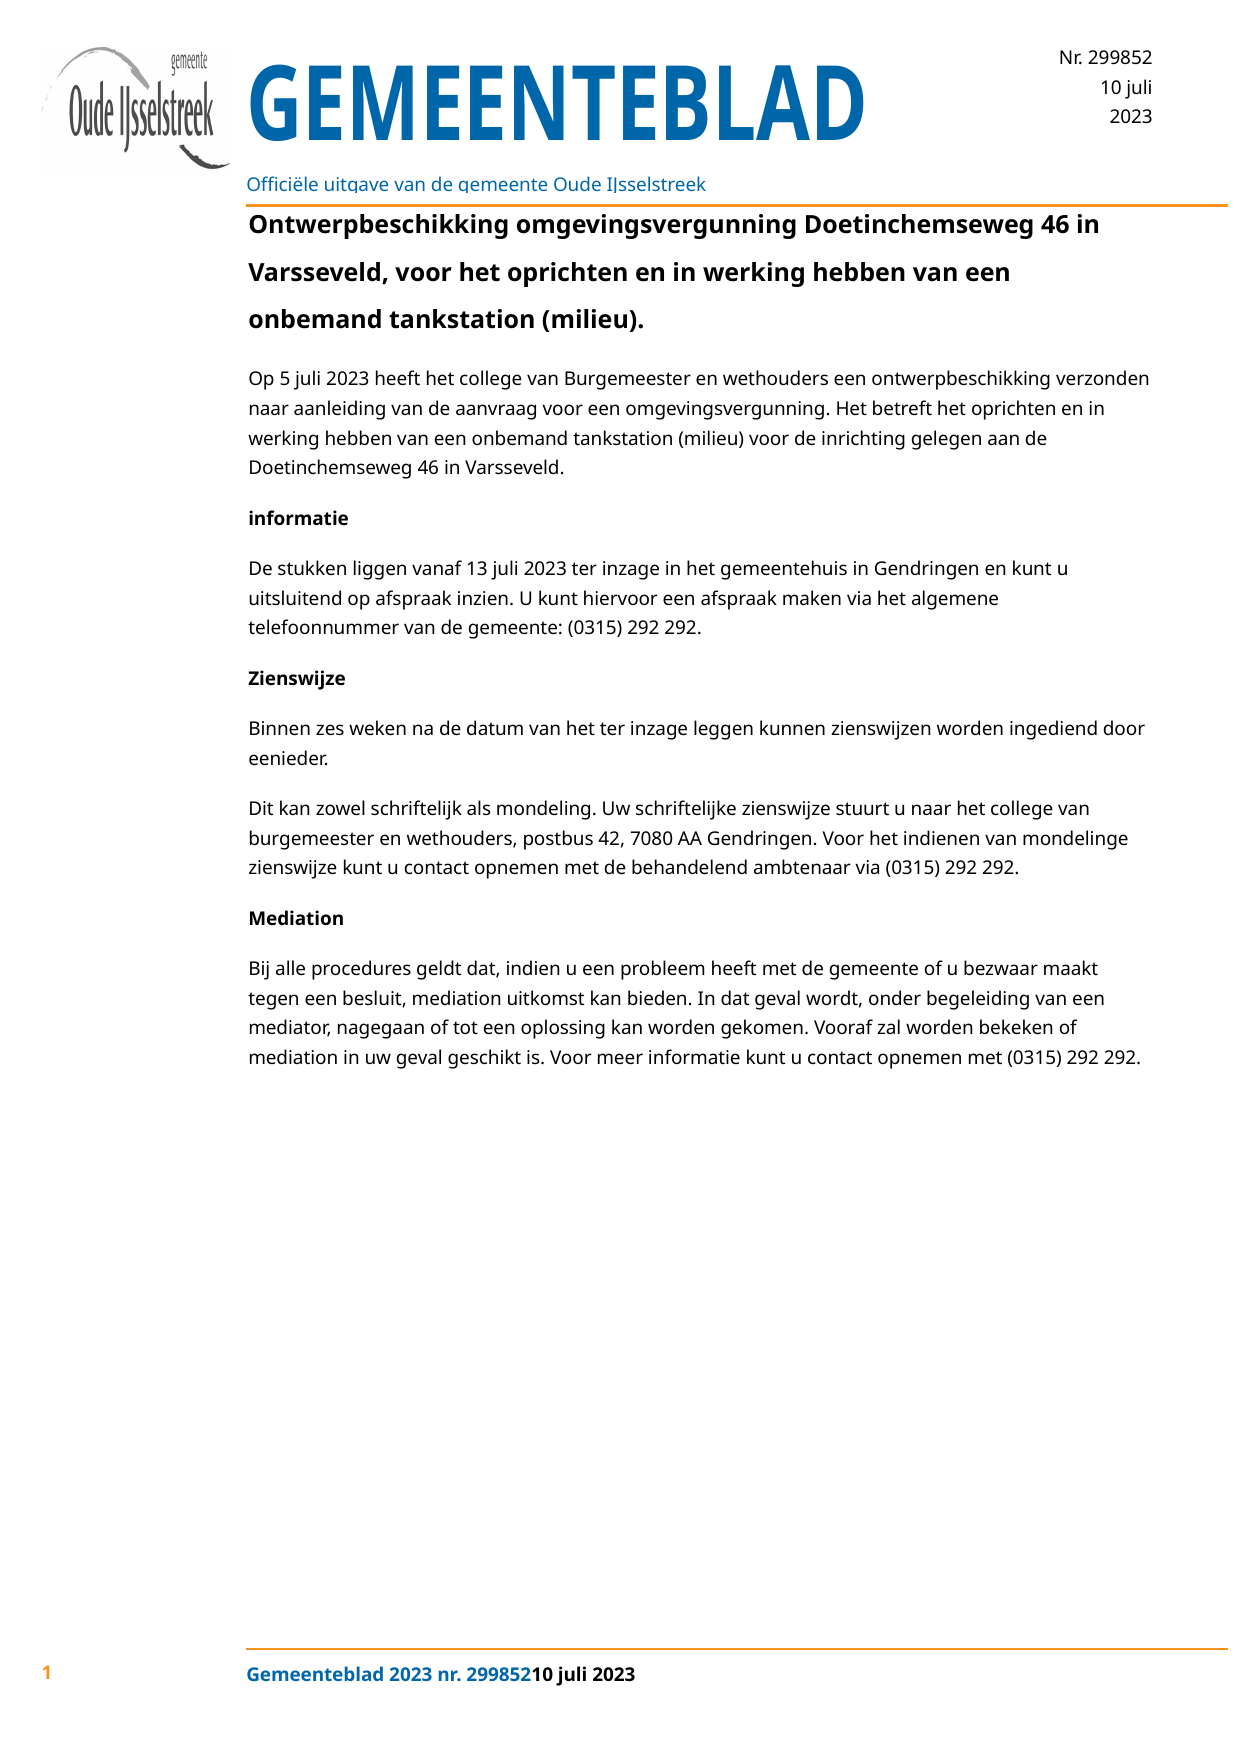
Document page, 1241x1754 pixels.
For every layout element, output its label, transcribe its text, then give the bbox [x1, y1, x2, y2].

picture [41, 47, 231, 172]
text Ontwerpbeschikking omgevingsvergunning Doetinchemseweg 46 in Varsseveld, voor het oprichten en in werking hebben van een onbemand tankstation (milieu). [248, 207, 1152, 336]
text Bij alle procedures geldt dat, indien u een probleem heeft met de gemeente of u bezwaar maakt tegen een besluit, mediation uitkomst kan bieden. In dat geval wordt, onder begeleiding van een mediator, nagegaan of tot een oplossing kan worden gekomen. Vooraf zal worden bekeken of mediation in uw geval geschikt is. Voor meer informatie kunt u contact opnemen met (0315) 292 292. [248, 955, 1152, 1069]
text Op 5 juli 2023 heeft het college van Burgemeester en wethouders een ontwerpbeschikking verzonden naar aanleiding van de aanvraag voor een omgevingsvergunning. Het betreft het oprichten en in werking hebben van een onbemand tankstation (milieu) voor de inrichting gelegen aan de Doetinchemseweg 46 in Varsseveld. [248, 366, 1152, 480]
text Binnen zes weken na de datum van het ter inzage leggen kunnen zienswijzen worden ingediend door eenieder. [248, 715, 1152, 770]
text informatie [248, 505, 1152, 530]
text Mediation [248, 905, 1152, 930]
text De stukken liggen vanaf 13 juli 2023 ter inzage in het gemeentehuis in Gendringen en kunt u uitsluitend op afspraak inzien. U kunt hiervoor een afspraak maken via het algemene telefoonnummer van de gemeente: (0315) 292 292. [248, 555, 1152, 640]
text Dit kan zowel schriftelijk als mondeling. Uw schriftelijke zienswijze stuurt u naar het college van burgemeester en wethouders, postbus 42, 7080 AA Gendringen. Voor het indienen van mondelinge zienswijze kunt u contact opnemen met de behandelend ambtenaar via (0315) 292 292. [248, 795, 1152, 880]
text Zienswijze [248, 665, 1152, 690]
